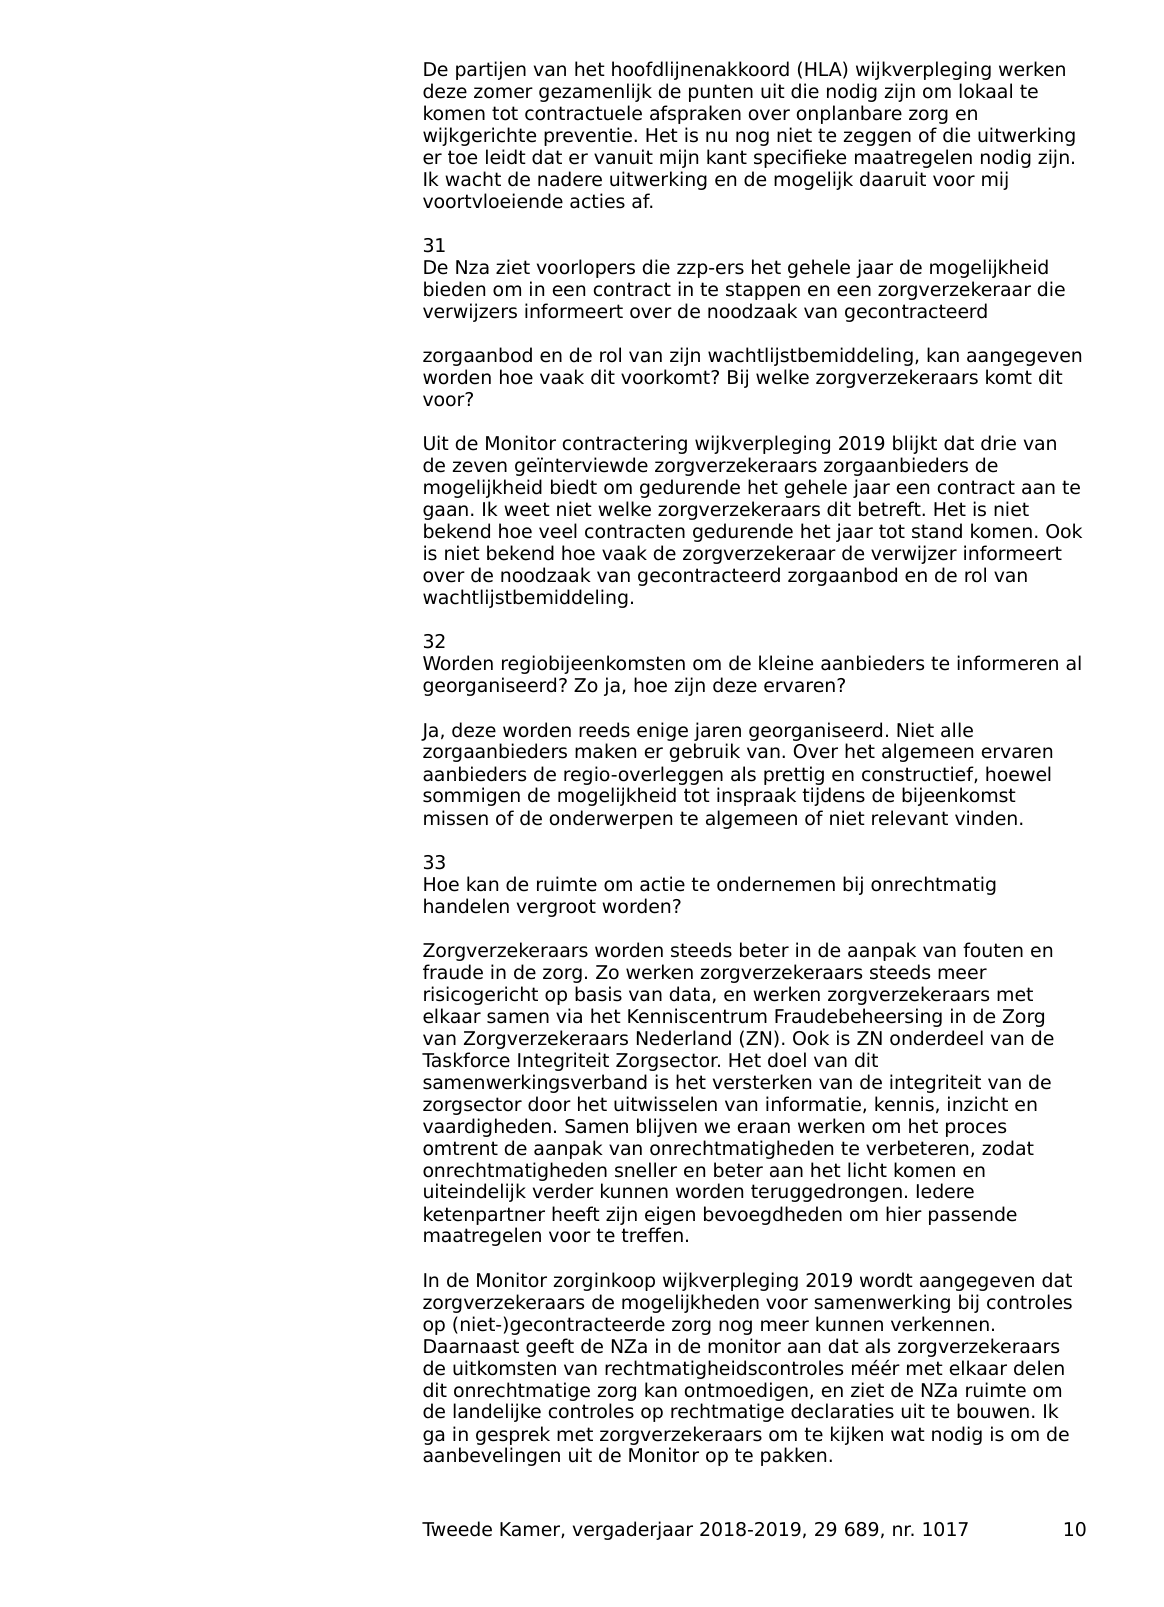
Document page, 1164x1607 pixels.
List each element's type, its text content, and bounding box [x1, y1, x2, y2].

text zorgaanbod en de rol van zijn wachtlijstbemiddeling, kan aangegeven worden hoe vaak dit voorkomt? Bij welke zorgverzekeraars komt dit voor? [422, 345, 1087, 411]
text De Nza ziet voorlopers die zzp-ers het gehele jaar de mogelijkheid bieden om in een contract in te stappen en een zorgverzekeraar die verwijzers informeert over de noodzaak van gecontracteerd [422, 257, 1087, 323]
text Ja, deze worden reeds enige jaren georganiseerd. Niet alle zorgaanbieders maken er gebruik van. Over het algemeen ervaren aanbieders de regio-overleggen als prettig en constructief, hoewel sommigen de mogelijkheid tot inspraak tijdens de bijeenkomst missen of de onderwerpen te algemeen of niet relevant vinden. [422, 719, 1087, 829]
text De partijen van het hoofdlijnenakkoord (HLA) wijkverpleging werken deze zomer gezamenlijk de punten uit die nodig zijn om lokaal te komen tot contractuele afspraken over onplanbare zorg en wijkgerichte preventie. Het is nu nog niet te zeggen of die uitwerking er toe leidt dat er vanuit mijn kant specifieke maatregelen nodig zijn. Ik wacht de nadere uitwerking en de mogelijk daaruit voor mij voortvloeiende acties af. [422, 59, 1087, 213]
text Worden regiobijeenkomsten om de kleine aanbieders te informeren al georganiseerd? Zo ja, hoe zijn deze ervaren? [422, 653, 1087, 697]
text 31 [422, 235, 1087, 257]
text Hoe kan de ruimte om actie te ondernemen bij onrechtmatig handelen vergroot worden? [422, 873, 1087, 917]
text 33 [422, 852, 1087, 873]
text In de Monitor zorginkoop wijkverpleging 2019 wordt aangegeven dat zorgverzekeraars de mogelijkheden voor samenwerking bij controles op (niet-)gecontracteerde zorg nog meer kunnen verkennen. Daarnaast geeft de NZa in de monitor aan dat als zorgverzekeraars de uitkomsten van rechtmatigheidscontroles méér met elkaar delen dit onrechtmatige zorg kan ontmoedigen, en ziet de NZa ruimte om de landelijke controles op rechtmatige declaraties uit te bouwen. Ik ga in gesprek met zorgverzekeraars om te kijken wat nodig is om de aanbevelingen uit de Monitor op te pakken. [422, 1269, 1087, 1467]
text Uit de Monitor contractering wijkverpleging 2019 blijkt dat drie van de zeven geïnterviewde zorgverzekeraars zorgaanbieders de mogelijkheid biedt om gedurende het gehele jaar een contract aan te gaan. Ik weet niet welke zorgverzekeraars dit betreft. Het is niet bekend hoe veel contracten gedurende het jaar tot stand komen. Ook is niet bekend hoe vaak de zorgverzekeraar de verwijzer informeert over de noodzaak van gecontracteerd zorgaanbod en de rol van wachtlijstbemiddeling. [422, 433, 1087, 609]
text Zorgverzekeraars worden steeds beter in de aanpak van fouten en fraude in de zorg. Zo werken zorgverzekeraars steeds meer risicogericht op basis van data, en werken zorgverzekeraars met elkaar samen via het Kenniscentrum Fraudebeheersing in de Zorg van Zorgverzekeraars Nederland (ZN). Ook is ZN onderdeel van de Taskforce Integriteit Zorgsector. Het doel van dit samenwerkingsverband is het versterken van de integriteit van de zorgsector door het uitwisselen van informatie, kennis, inzicht en vaardigheden. Samen blijven we eraan werken om het proces omtrent de aanpak van onrechtmatigheden te verbeteren, zodat onrechtmatigheden sneller en beter aan het licht komen en uiteindelijk verder kunnen worden teruggedrongen. Iedere ketenpartner heeft zijn eigen bevoegdheden om hier passende maatregelen voor te treffen. [422, 940, 1087, 1247]
text 32 [422, 631, 1087, 653]
